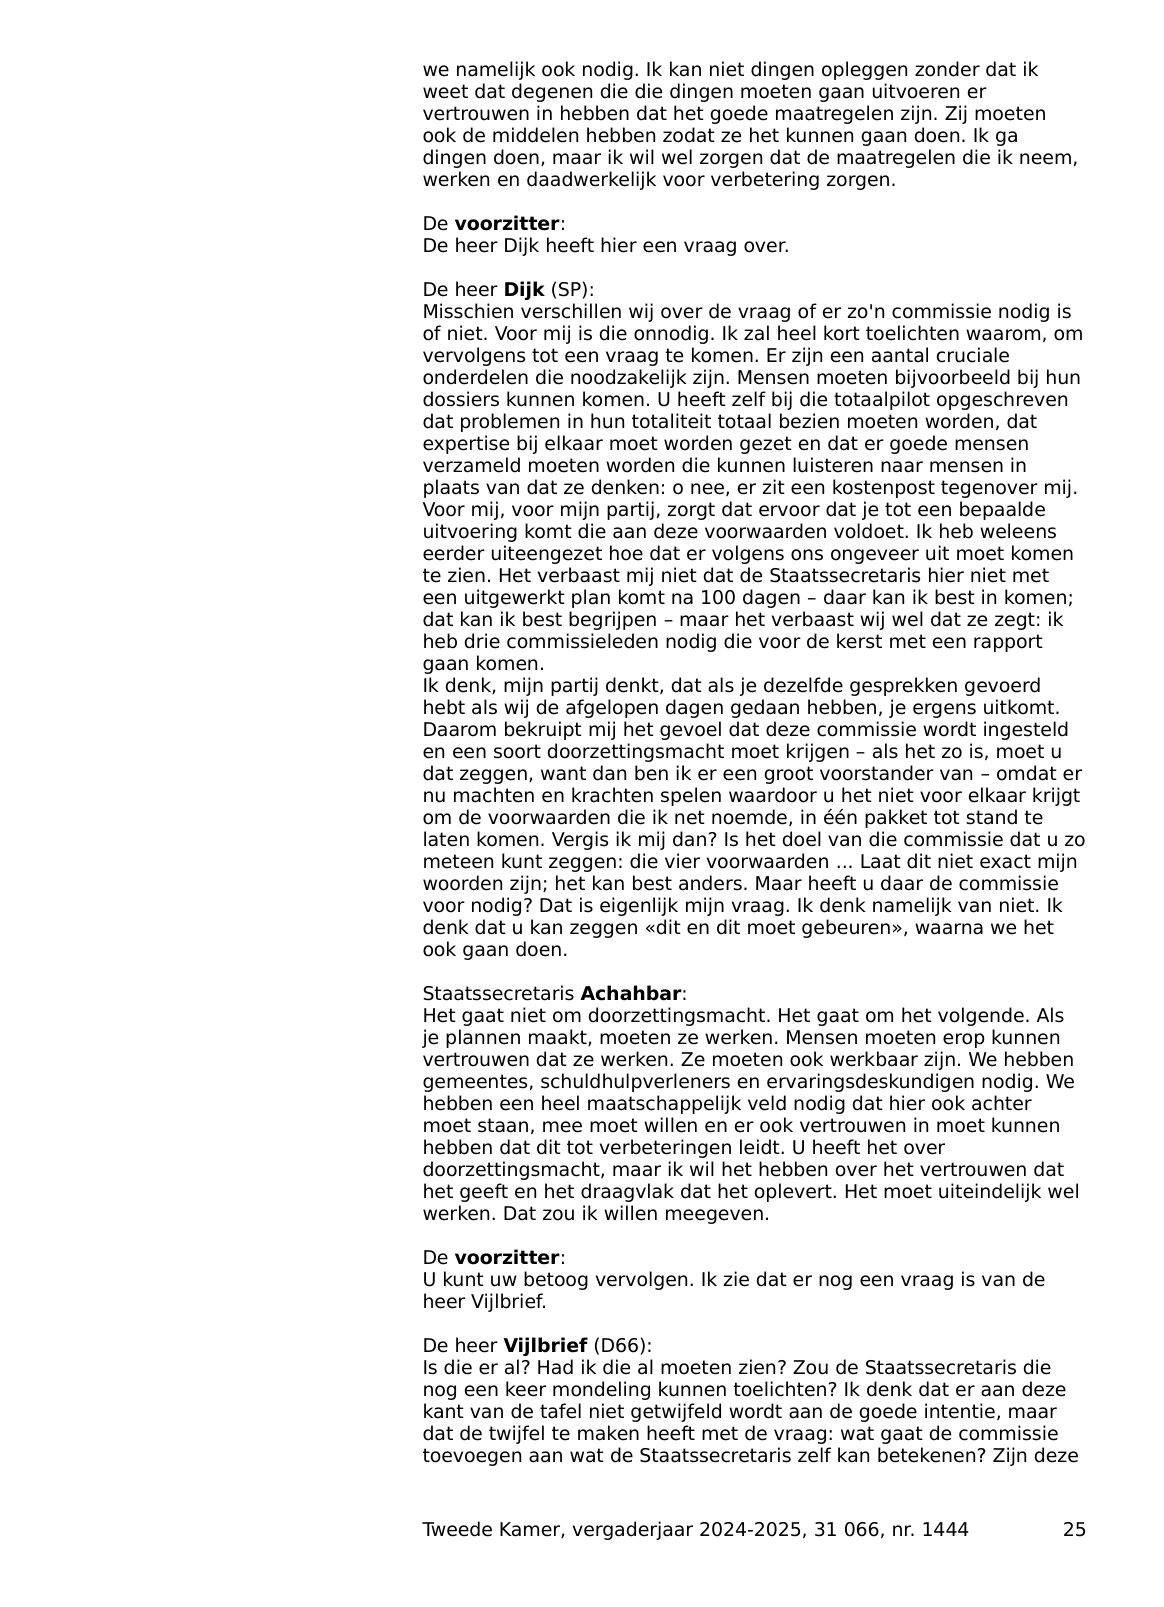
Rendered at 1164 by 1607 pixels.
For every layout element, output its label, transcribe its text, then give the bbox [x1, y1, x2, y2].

text we namelijk ook nodig. Ik kan niet dingen opleggen zonder dat ik weet dat degenen die die dingen moeten gaan uitvoeren er vertrouwen in hebben dat het goede maatregelen zijn. Zij moeten ook de middelen hebben zodat ze het kunnen gaan doen. Ik ga dingen doen, maar ik wil wel zorgen dat de maatregelen die ik neem, werken en daadwerkelijk voor verbetering zorgen. [422, 59, 1087, 191]
text Ik denk, mijn partij denkt, dat als je dezelfde gesprekken gevoerd hebt als wij de afgelopen dagen gedaan hebben, je ergens uitkomt. Daarom bekruipt mij het gevoel dat deze commissie wordt ingesteld en een soort doorzettingsmacht moet krijgen – als het zo is, moet u dat zeggen, want dan ben ik er een groot voorstander van – omdat er nu machten en krachten spelen waardoor u het niet voor elkaar krijgt om de voorwaarden die ik net noemde, in één pakket tot stand te laten komen. Vergis ik mij dan? Is het doel van die commissie dat u zo meteen kunt zeggen: die vier voorwaarden ... Laat dit niet exact mijn woorden zijn; het kan best anders. Maar heeft u daar de commissie voor nodig? Dat is eigenlijk mijn vraag. Ik denk namelijk van niet. Ik denk dat u kan zeggen «dit en dit moet gebeuren», waarna we het ook gaan doen. [422, 675, 1087, 961]
text De heer Dijk heeft hier een vraag over. [422, 235, 1087, 257]
text Misschien verschillen wij over de vraag of er zo'n commissie nodig is of niet. Voor mij is die onnodig. Ik zal heel kort toelichten waarom, om vervolgens tot een vraag te komen. Er zijn een aantal cruciale onderdelen die noodzakelijk zijn. Mensen moeten bijvoorbeeld bij hun dossiers kunnen komen. U heeft zelf bij die totaalpilot opgeschreven dat problemen in hun totaliteit totaal bezien moeten worden, dat expertise bij elkaar moet worden gezet en dat er goede mensen verzameld moeten worden die kunnen luisteren naar mensen in plaats van dat ze denken: o nee, er zit een kostenpost tegenover mij. Voor mij, voor mijn partij, zorgt dat ervoor dat je tot een bepaalde uitvoering komt die aan deze voorwaarden voldoet. Ik heb weleens eerder uiteengezet hoe dat er volgens ons ongeveer uit moet komen te zien. Het verbaast mij niet dat de Staatssecretaris hier niet met een uitgewerkt plan komt na 100 dagen – daar kan ik best in komen; dat kan ik best begrijpen – maar het verbaast wij wel dat ze zegt: ik heb drie commissieleden nodig die voor de kerst met een rapport gaan komen. [422, 301, 1087, 675]
text U kunt uw betoog vervolgen. Ik zie dat er nog een vraag is van de heer Vijlbrief. [422, 1269, 1087, 1313]
text De heer Dijk (SP): [422, 279, 1087, 301]
text De voorzitter: [422, 213, 1087, 235]
text Het gaat niet om doorzettingsmacht. Het gaat om het volgende. Als je plannen maakt, moeten ze werken. Mensen moeten erop kunnen vertrouwen dat ze werken. Ze moeten ook werkbaar zijn. We hebben gemeentes, schuldhulpverleners en ervaringsdeskundigen nodig. We hebben een heel maatschappelijk veld nodig dat hier ook achter moet staan, mee moet willen en er ook vertrouwen in moet kunnen hebben dat dit tot verbeteringen leidt. U heeft het over doorzettingsmacht, maar ik wil het hebben over het vertrouwen dat het geeft en het draagvlak dat het oplevert. Het moet uiteindelijk wel werken. Dat zou ik willen meegeven. [422, 1005, 1087, 1224]
text Staatssecretaris Achahbar: [422, 983, 1087, 1005]
text De voorzitter: [422, 1247, 1087, 1269]
text Is die er al? Had ik die al moeten zien? Zou de Staatssecretaris die nog een keer mondeling kunnen toelichten? Ik denk dat er aan deze kant van de tafel niet getwijfeld wordt aan de goede intentie, maar dat de twijfel te maken heeft met de vraag: wat gaat de commissie toevoegen aan wat de Staatssecretaris zelf kan betekenen? Zijn deze [422, 1357, 1087, 1467]
text De heer Vijlbrief (D66): [422, 1335, 1087, 1357]
